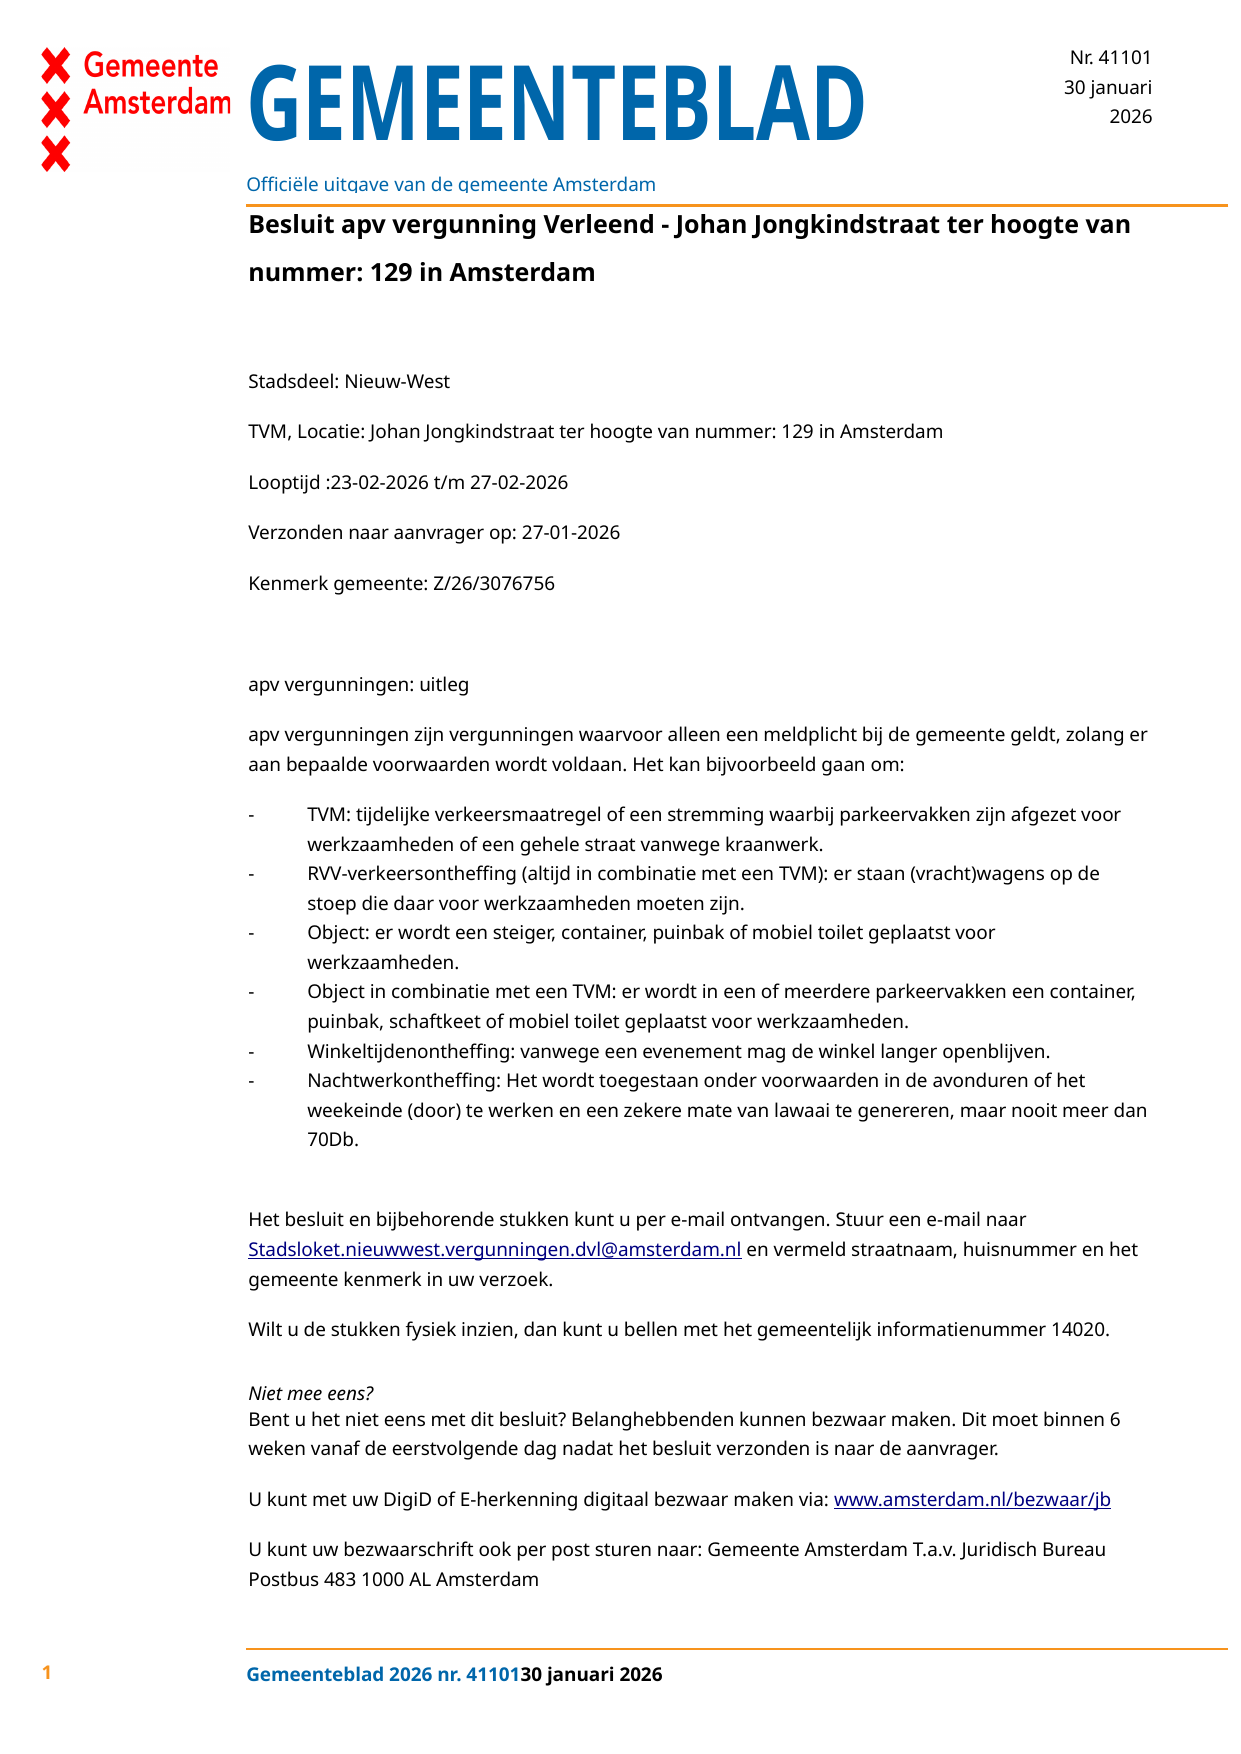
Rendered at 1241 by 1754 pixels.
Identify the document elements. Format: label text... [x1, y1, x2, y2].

text U kunt uw bezwaarschrift ook per post sturen naar: Gemeente Amsterdam T.a.v. Juridisch Bureau Postbus 483 1000 AL Amsterdam [248, 1536, 1152, 1592]
list Object: er wordt een steiger, container, puinbak of mobiel toilet geplaatst voor werkzaamheden. [248, 919, 1152, 975]
text Het besluit en bijbehorende stukken kunt u per e-mail ontvangen. Stuur een e-mail naar Stadsloket.nieuwwest.vergunningen.dvl@amsterdam.nl en vermeld straatnaam, huisnummer en het gemeente kenmerk in uw verzoek. [248, 1207, 1152, 1292]
text Looptijd :23-02-2026 t/m 27-02-2026 [248, 469, 1152, 495]
text Bent u het niet eens met dit besluit? Belanghebbenden kunnen bezwaar maken. Dit moet binnen 6 weken vanaf de eerstvolgende dag nadat het besluit verzonden is naar de aanvrager. [248, 1406, 1152, 1461]
picture [41, 47, 231, 172]
list Winkeltijdenontheffing: vanwege een evenement mag de winkel langer openblijven. [248, 1038, 1152, 1064]
list RVV-verkeersontheffing (altijd in combinatie met een TVM): er staan (vracht)wagens op de stoep die daar voor werkzaamheden moeten zijn. [248, 860, 1152, 916]
text apv vergunningen zijn vergunningen waarvoor alleen een meldplicht bij de gemeente geldt, zolang er aan bepaalde voorwaarden wordt voldaan. Het kan bijvoorbeeld gaan om: [248, 721, 1152, 777]
text Niet mee eens? [248, 1380, 1152, 1406]
list Object in combinatie met een TVM: er wordt in een of meerdere parkeervakken een container, puinbak, schaftkeet of mobiel toilet geplaatst voor werkzaamheden. [248, 979, 1152, 1034]
text Stadsdeel: Nieuw-West [248, 368, 1152, 394]
list TVM: tijdelijke verkeersmaatregel of een stremming waarbij parkeervakken zijn afgezet voor werkzaamheden of een gehele straat vanwege kraanwerk. [248, 801, 1152, 857]
text Wilt u de stukken fysiek inzien, dan kunt u bellen met het gemeentelijk informatienummer 14020. [248, 1316, 1152, 1342]
text apv vergunningen: uitleg [248, 671, 1152, 697]
text TVM, Locatie: Johan Jongkindstraat ter hoogte van nummer: 129 in Amsterdam [248, 419, 1152, 444]
text Kenmerk gemeente: Z/26/3076756 [248, 570, 1152, 596]
list Nachtwerkontheffing: Het wordt toegestaan onder voorwaarden in de avonduren of het weekeinde (door) te werken en een zekere mate van lawaai te genereren, maar nooit meer dan 70Db. [248, 1067, 1152, 1152]
text Verzonden naar aanvrager op: 27-01-2026 [248, 519, 1152, 545]
text U kunt met uw DigiD of E-herkenning digitaal bezwaar maken via: www.amsterdam.nl/bezwaar/jb [248, 1486, 1152, 1512]
text Besluit apv vergunning Verleend - Johan Jongkindstraat ter hoogte van nummer: 129 in Amsterdam [248, 207, 1152, 288]
